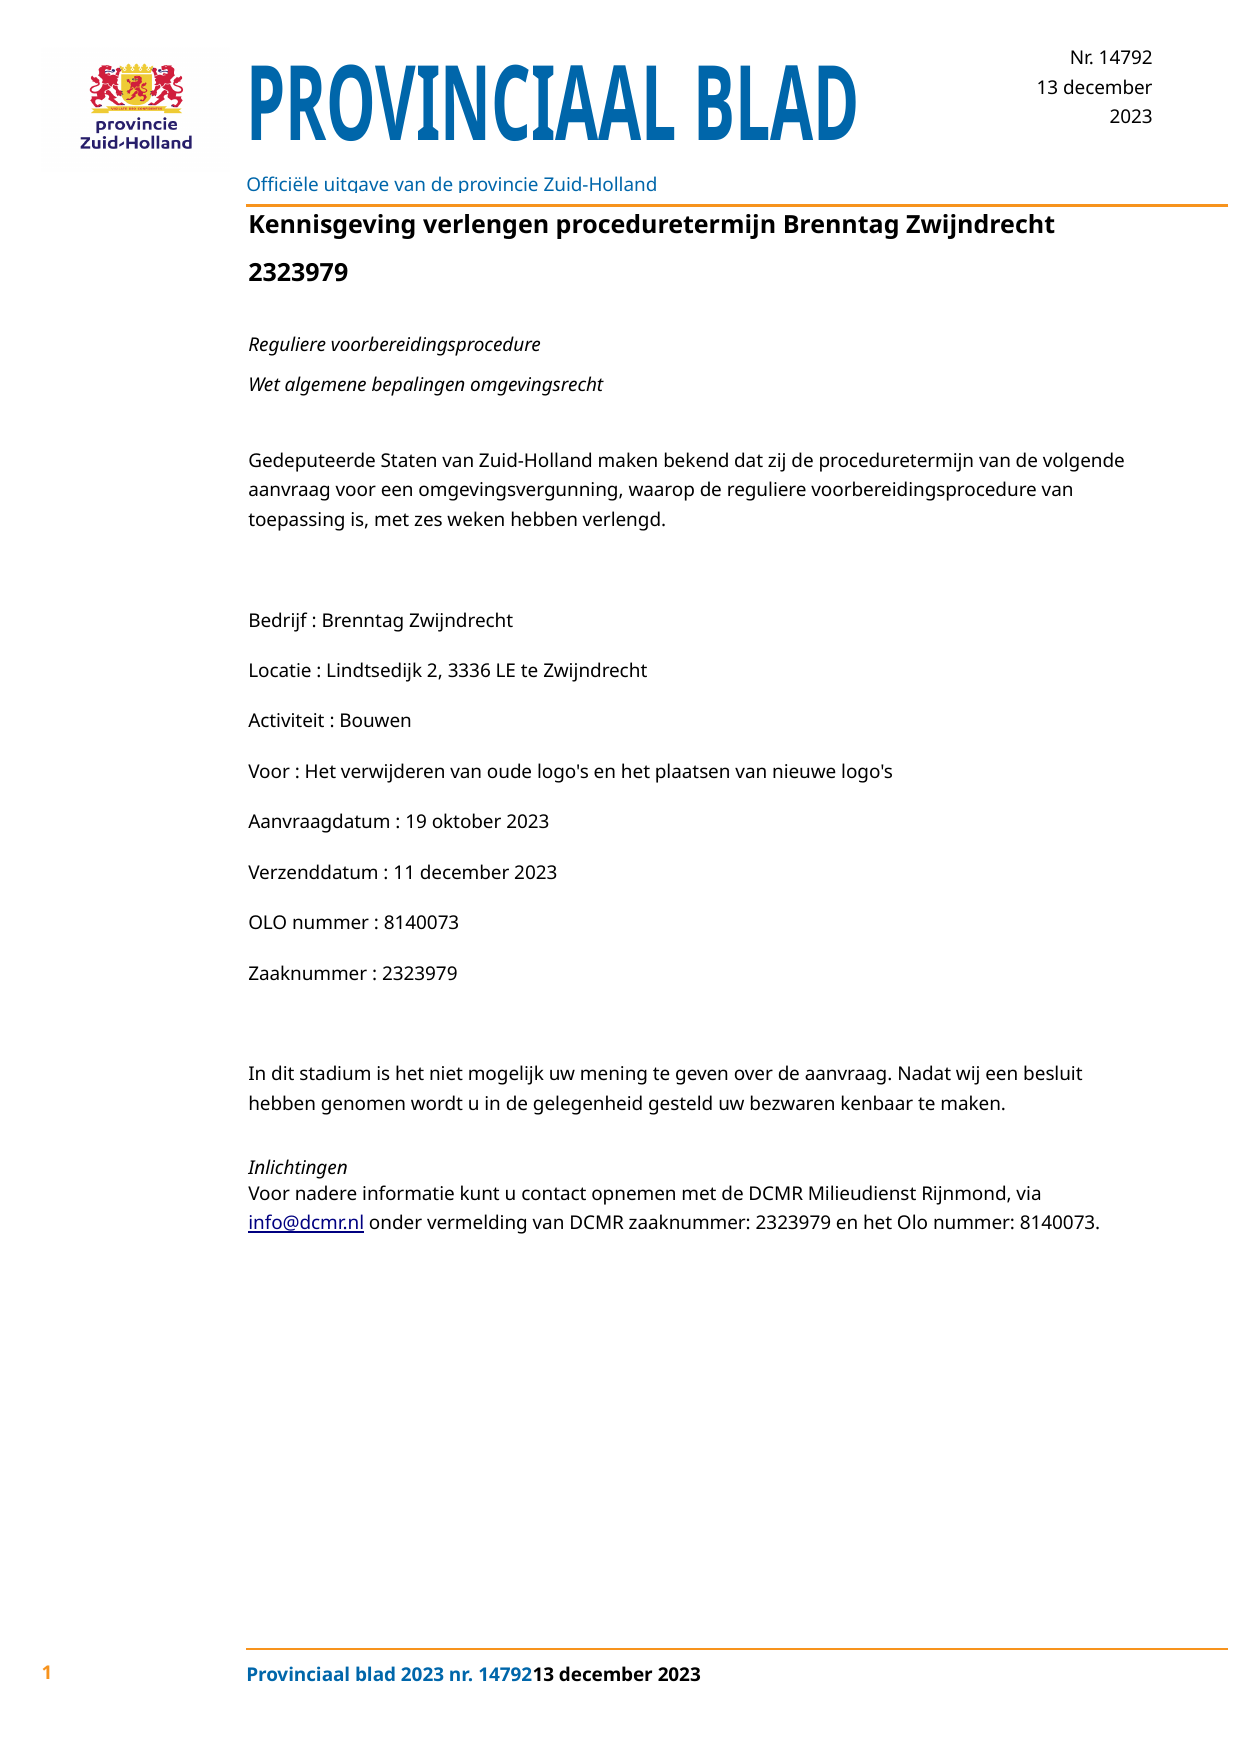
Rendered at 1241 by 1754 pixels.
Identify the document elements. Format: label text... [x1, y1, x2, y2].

text Reguliere voorbereidingsprocedure [248, 331, 1152, 357]
text OLO nummer : 8140073 [248, 909, 1152, 935]
text Kennisgeving verlengen proceduretermijn Brenntag Zwijndrecht 2323979 [248, 207, 1152, 288]
text Gedeputeerde Staten van Zuid-Holland maken bekend dat zij de proceduretermijn van de volgende aanvraag voor een omgevingsvergunning, waarop de reguliere voorbereidingsprocedure van toepassing is, met zes weken hebben verlengd. [248, 447, 1152, 532]
text Activiteit : Bouwen [248, 708, 1152, 733]
text In dit stadium is het niet mogelijk uw mening te geven over de aanvraag. Nadat wij een besluit hebben genomen wordt u in de gelegenheid gesteld uw bezwaren kenbaar te maken. [248, 1061, 1152, 1116]
text Locatie : Lindtsedijk 2, 3336 LE te Zwijndrecht [248, 657, 1152, 683]
text Verzenddatum : 11 december 2023 [248, 859, 1152, 885]
text Wet algemene bepalingen omgevingsrecht [248, 371, 1152, 396]
text Voor nadere informatie kunt u contact opnemen met de DCMR Milieudienst Rijnmond, via info@dcmr.nl onder vermelding van DCMR zaaknummer: 2323979 en het Olo nummer: 8140073. [248, 1180, 1152, 1235]
text Zaaknummer : 2323979 [248, 960, 1152, 986]
text Bedrijf : Brenntag Zwijndrecht [248, 607, 1152, 633]
picture [41, 47, 231, 172]
text Inlichtingen [248, 1154, 1152, 1180]
text Aanvraagdatum : 19 oktober 2023 [248, 808, 1152, 834]
text Voor : Het verwijderen van oude logo's en het plaatsen van nieuwe logo's [248, 758, 1152, 784]
